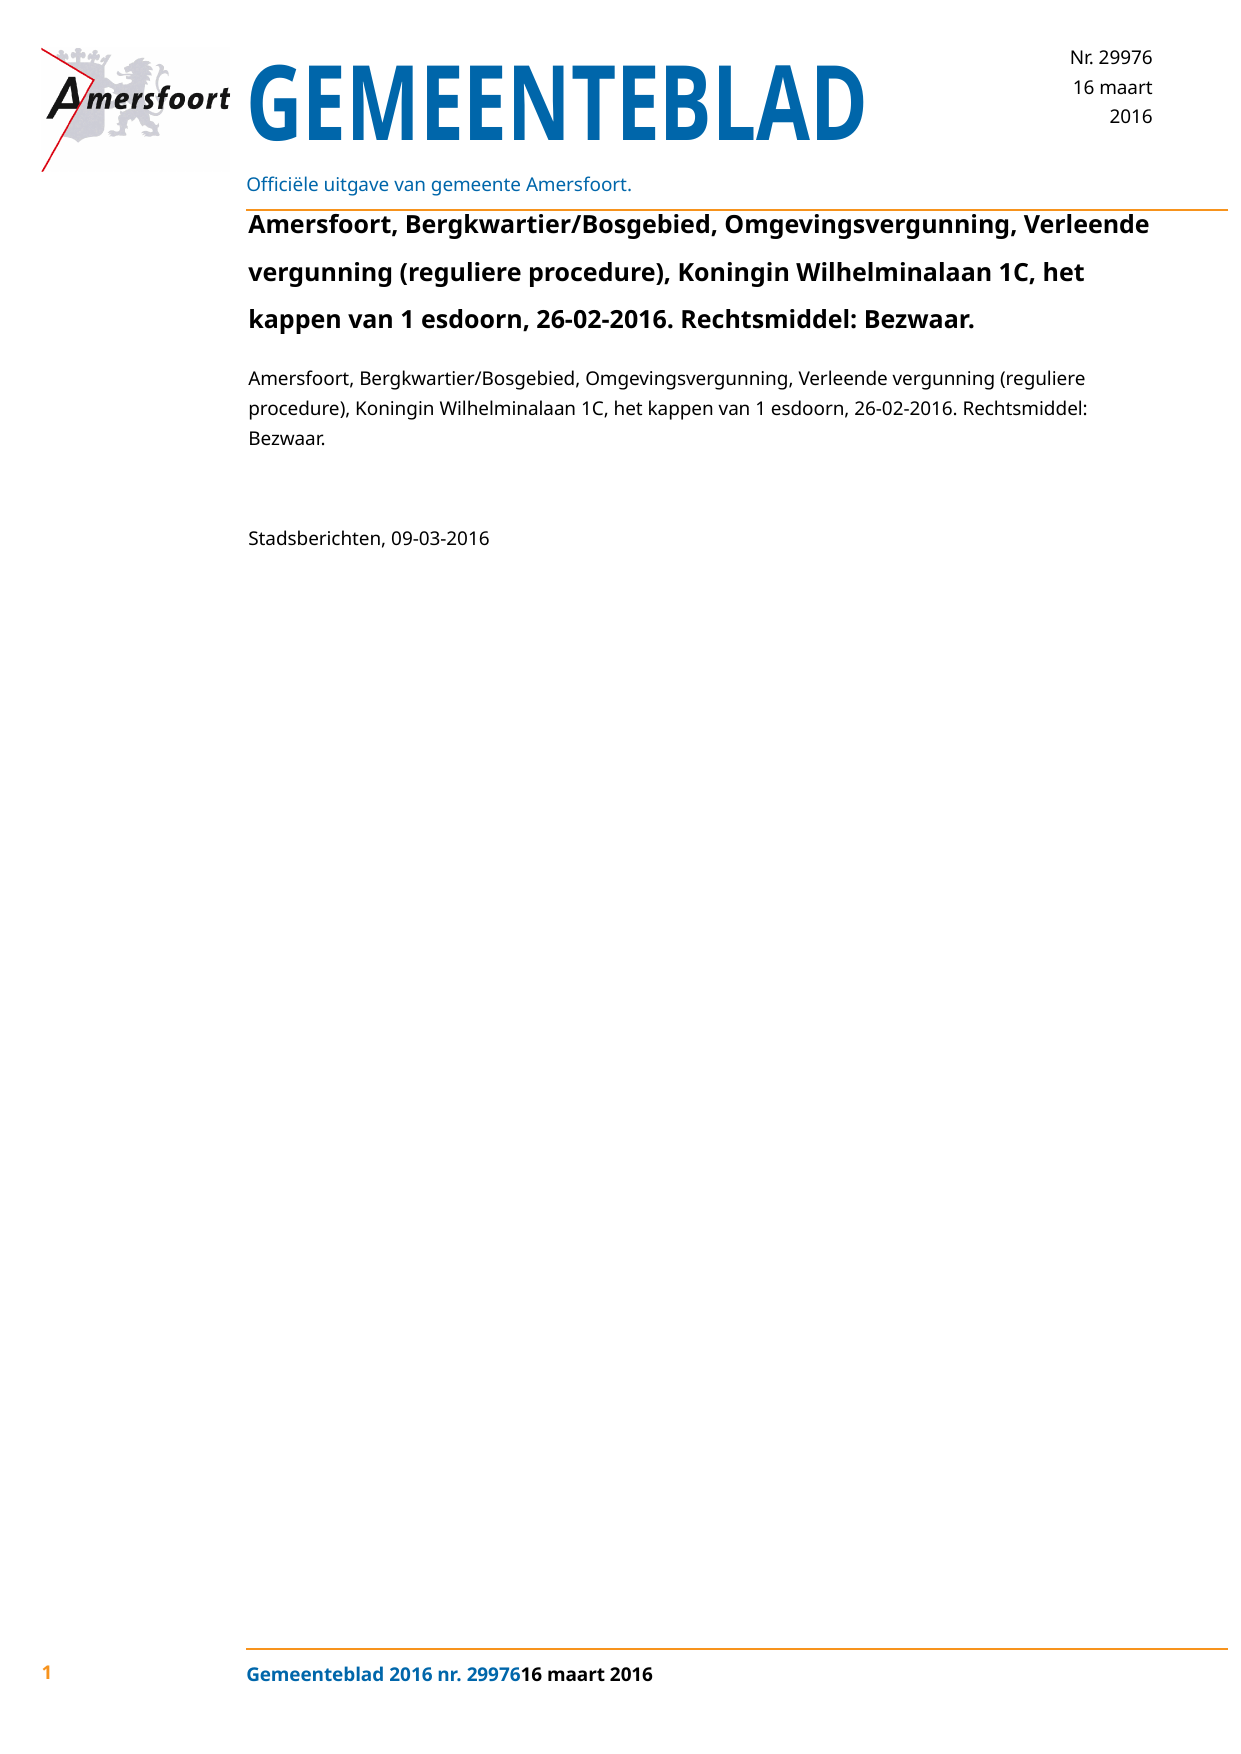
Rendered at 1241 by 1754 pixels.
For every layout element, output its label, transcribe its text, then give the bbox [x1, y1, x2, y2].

picture [41, 47, 231, 172]
text Amersfoort, Bergkwartier/Bosgebied, Omgevingsvergunning, Verleende vergunning (reguliere procedure), Koningin Wilhelminalaan 1C, het kappen van 1 esdoorn, 26-02-2016. Rechtsmiddel: Bezwaar. [248, 366, 1152, 450]
text Stadsberichten, 09-03-2016 [248, 526, 1152, 551]
text Amersfoort, Bergkwartier/Bosgebied, Omgevingsvergunning, Verleende vergunning (reguliere procedure), Koningin Wilhelminalaan 1C, het kappen van 1 esdoorn, 26-02-2016. Rechtsmiddel: Bezwaar. [248, 211, 1152, 336]
